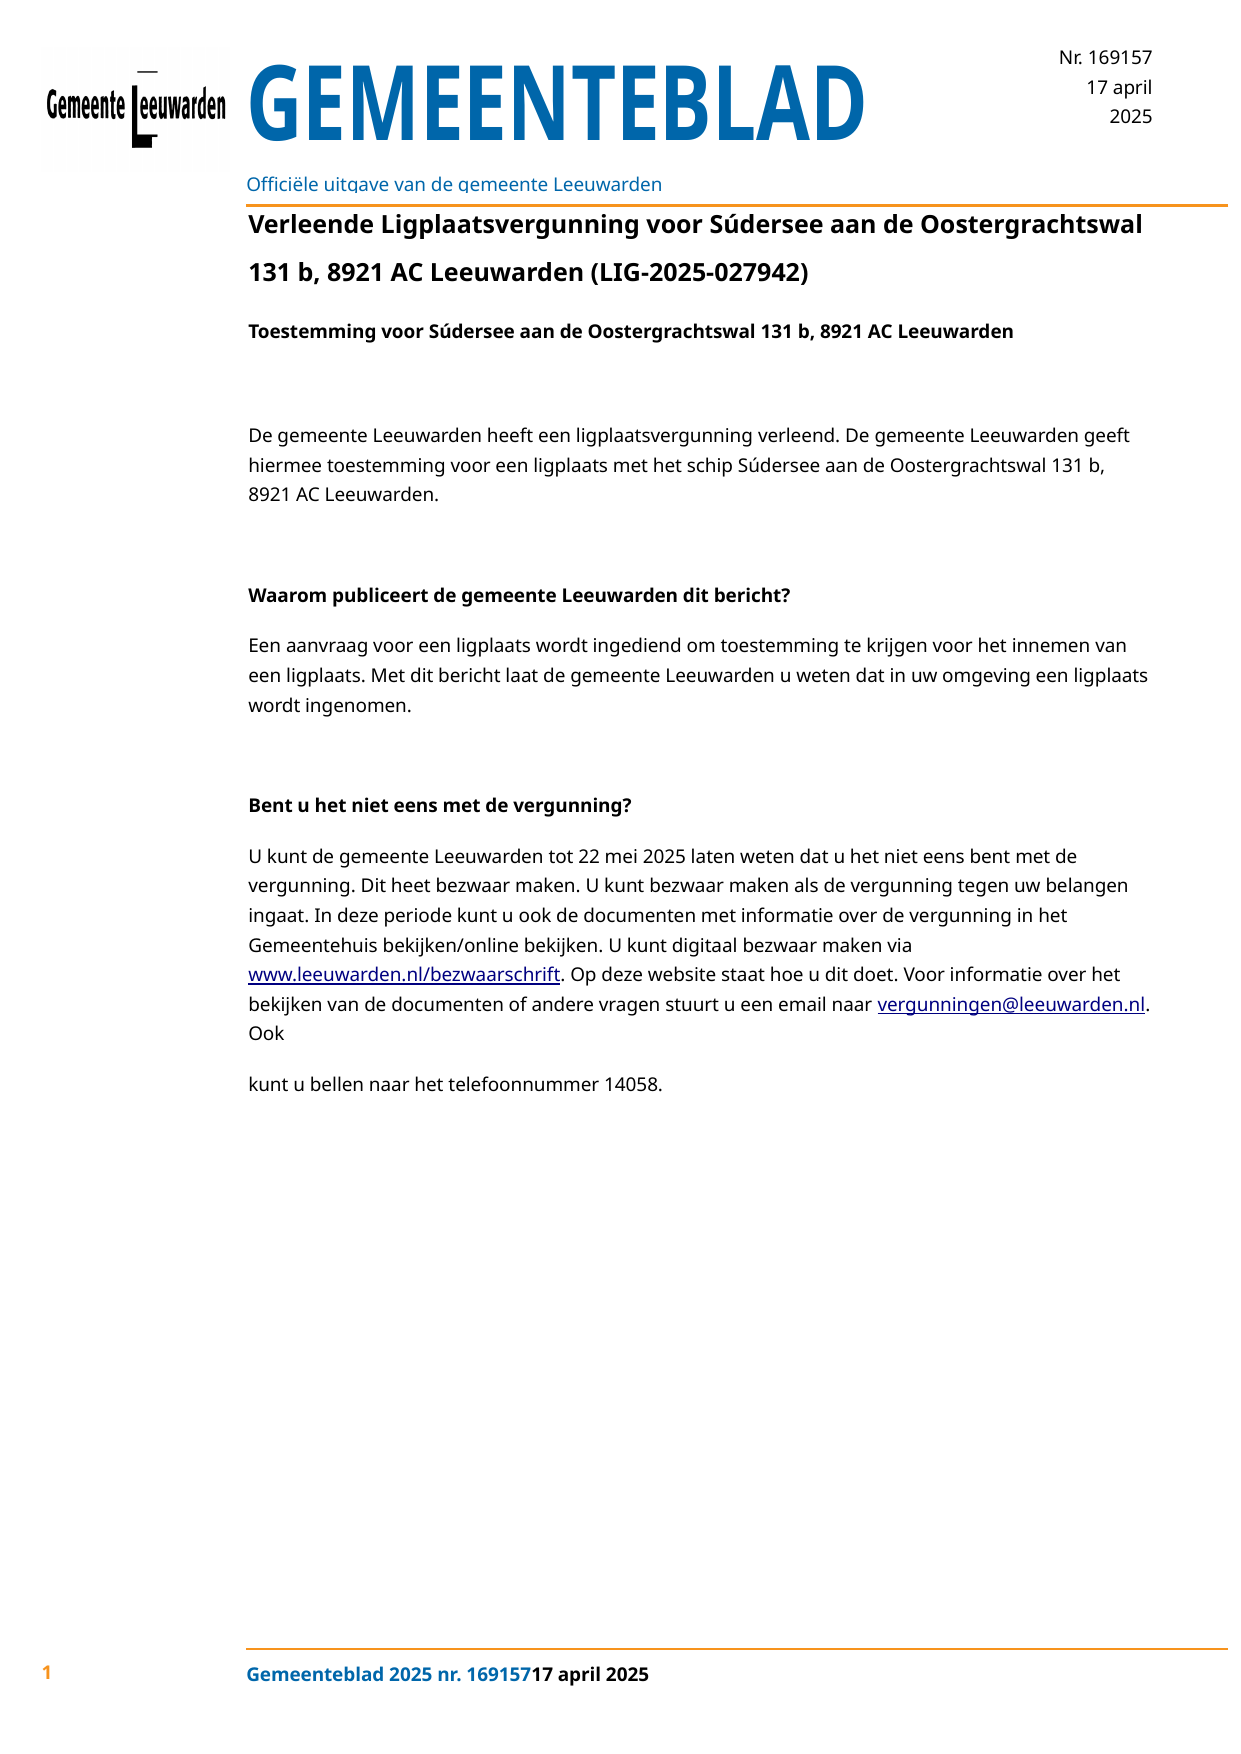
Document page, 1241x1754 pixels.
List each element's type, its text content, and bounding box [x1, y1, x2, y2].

text Bent u het niet eens met de vergunning? [248, 793, 1152, 818]
text Verleende Ligplaatsvergunning voor Súdersee aan de Oostergrachtswal 131 b, 8921 AC Leeuwarden (LIG-2025-027942) [248, 207, 1152, 288]
text Toestemming voor Súdersee aan de Oostergrachtswal 131 b, 8921 AC Leeuwarden [248, 318, 1152, 344]
picture [41, 47, 231, 172]
text kunt u bellen naar het telefoonnummer 14058. [248, 1071, 1152, 1097]
text U kunt de gemeente Leeuwarden tot 22 mei 2025 laten weten dat u het niet eens bent met de vergunning. Dit heet bezwaar maken. U kunt bezwaar maken als de vergunning tegen uw belangen ingaat. In deze periode kunt u ook de documenten met informatie over de vergunning in het Gemeentehuis bekijken/online bekijken. U kunt digitaal bezwaar maken via www.leeuwarden.nl/bezwaarschrift. Op deze website staat hoe u dit doet. Voor informatie over het bekijken van de documenten of andere vragen stuurt u een email naar vergunningen@leeuwarden.nl. Ook [248, 843, 1152, 1046]
text Waarom publiceert de gemeente Leeuwarden dit bericht? [248, 582, 1152, 608]
text Een aanvraag voor een ligplaats wordt ingediend om toestemming te krijgen voor het innemen van een ligplaats. Met dit bericht laat de gemeente Leeuwarden u weten dat in uw omgeving een ligplaats wordt ingenomen. [248, 633, 1152, 717]
text ﻿De gemeente Leeuwarden heeft een ligplaatsvergunning verleend. De gemeente Leeuwarden geeft hiermee toestemming voor een ligplaats met het schip Súdersee aan de Oostergrachtswal 131 b, 8921 AC Leeuwarden. [248, 419, 1152, 507]
